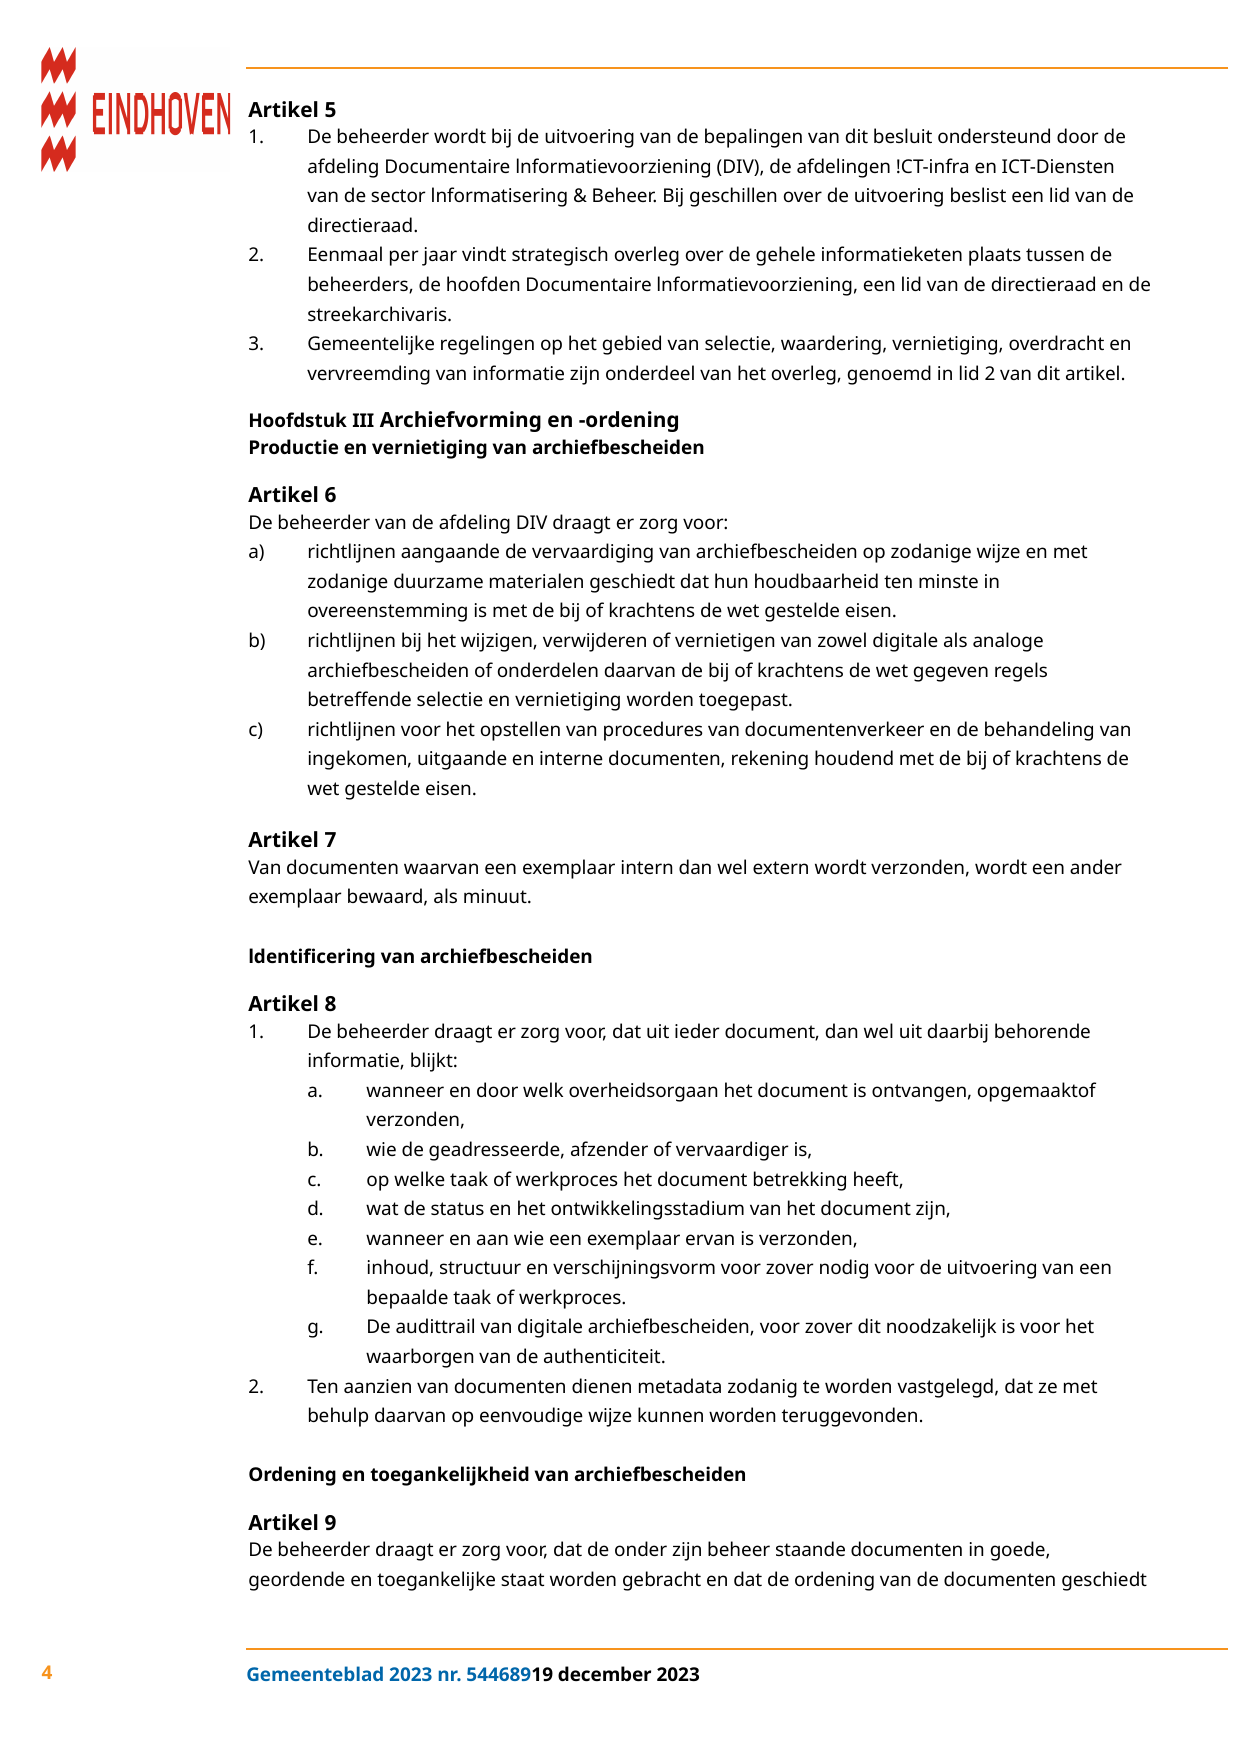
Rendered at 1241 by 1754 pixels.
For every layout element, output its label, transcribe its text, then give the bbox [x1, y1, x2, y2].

text Artikel 9 [248, 1508, 1152, 1537]
text De beheerder van de afdeling DIV draagt er zorg voor: [248, 509, 1152, 535]
list op welke taak of werkproces het document betrekking heeft, [307, 1166, 1152, 1191]
list wanneer en aan wie een exemplaar ervan is verzonden, [307, 1225, 1152, 1251]
list wat de status en het ontwikkelingsstadium van het document zijn, [307, 1195, 1152, 1221]
list richtlijnen aangaande de vervaardiging van archiefbescheiden op zodanige wijze en met zodanige duurzame materialen geschiedt dat hun houdbaarheid ten minste in overeenstemming is met de bij of krachtens de wet gestelde eisen. [248, 538, 1152, 623]
list Ten aanzien van documenten dienen metadata zodanig te worden vastgelegd, dat ze met behulp daarvan op eenvoudige wijze kunnen worden teruggevonden. [248, 1373, 1152, 1428]
text Ordening en toegankelijkheid van archiefbescheiden [248, 1462, 1152, 1487]
text Van documenten waarvan een exemplaar intern dan wel extern wordt verzonden, wordt een ander exemplaar bewaard, als minuut. [248, 854, 1152, 909]
list wie de geadresseerde, afzender of vervaardiger is, [307, 1136, 1152, 1162]
list richtlijnen bij het wijzigen, verwijderen of vernietigen van zowel digitale als analoge archiefbescheiden of onderdelen daarvan de bij of krachtens de wet gegeven regels betreffende selectie en vernietiging worden toegepast. [248, 627, 1152, 712]
text Productie en vernietiging van archiefbescheiden [248, 434, 1152, 460]
text Hoofdstuk III Archiefvorming en -ordening [248, 406, 1152, 434]
picture [41, 47, 231, 172]
list inhoud, structuur en verschijningsvorm voor zover nodig voor de uitvoering van een bepaalde taak of werkproces. [307, 1254, 1152, 1310]
text Artikel 6 [248, 481, 1152, 509]
text De beheerder draagt er zorg voor, dat de onder zijn beheer staande documenten in goede, geordende en toegankelijke staat worden gebracht en dat de ordening van de documenten geschiedt [248, 1537, 1152, 1592]
text Artikel 7 [248, 826, 1152, 854]
text ldentificering van archiefbescheiden [248, 943, 1152, 968]
list De audittrail van digitale archiefbescheiden, voor zover dit noodzakelijk is voor het waarborgen van de authenticiteit. [307, 1314, 1152, 1369]
list De beheerder draagt er zorg voor, dat uit ieder document, dan wel uit daarbij behorende informatie, blijkt: [248, 1018, 1152, 1073]
list Eenmaal per jaar vindt strategisch overleg over de gehele informatieketen plaats tussen de beheerders, de hoofden Documentaire lnformatievoorziening, een lid van de directieraad en de streekarchivaris. [248, 242, 1152, 326]
list De beheerder wordt bij de uitvoering van de bepalingen van dit besluit ondersteund door de afdeling Documentaire lnformatievoorziening (DIV), de afdelingen !CT-infra en ICT-Diensten van de sector lnformatisering & Beheer. Bij geschillen over de uitvoering beslist een lid van de directieraad. [248, 123, 1152, 238]
list Gemeentelijke regelingen op het gebied van selectie, waardering, vernietiging, overdracht en vervreemding van informatie zijn onderdeel van het overleg, genoemd in lid 2 van dit artikel. [248, 330, 1152, 386]
text Artikel 8 [248, 989, 1152, 1018]
list richtlijnen voor het opstellen van procedures van documentenverkeer en de behandeling van ingekomen, uitgaande en interne documenten, rekening houdend met de bij of krachtens de wet gestelde eisen. [248, 716, 1152, 801]
text Artikel 5 [248, 95, 1152, 123]
list wanneer en door welk overheidsorgaan het document is ontvangen, opgemaaktof verzonden, [307, 1077, 1152, 1132]
